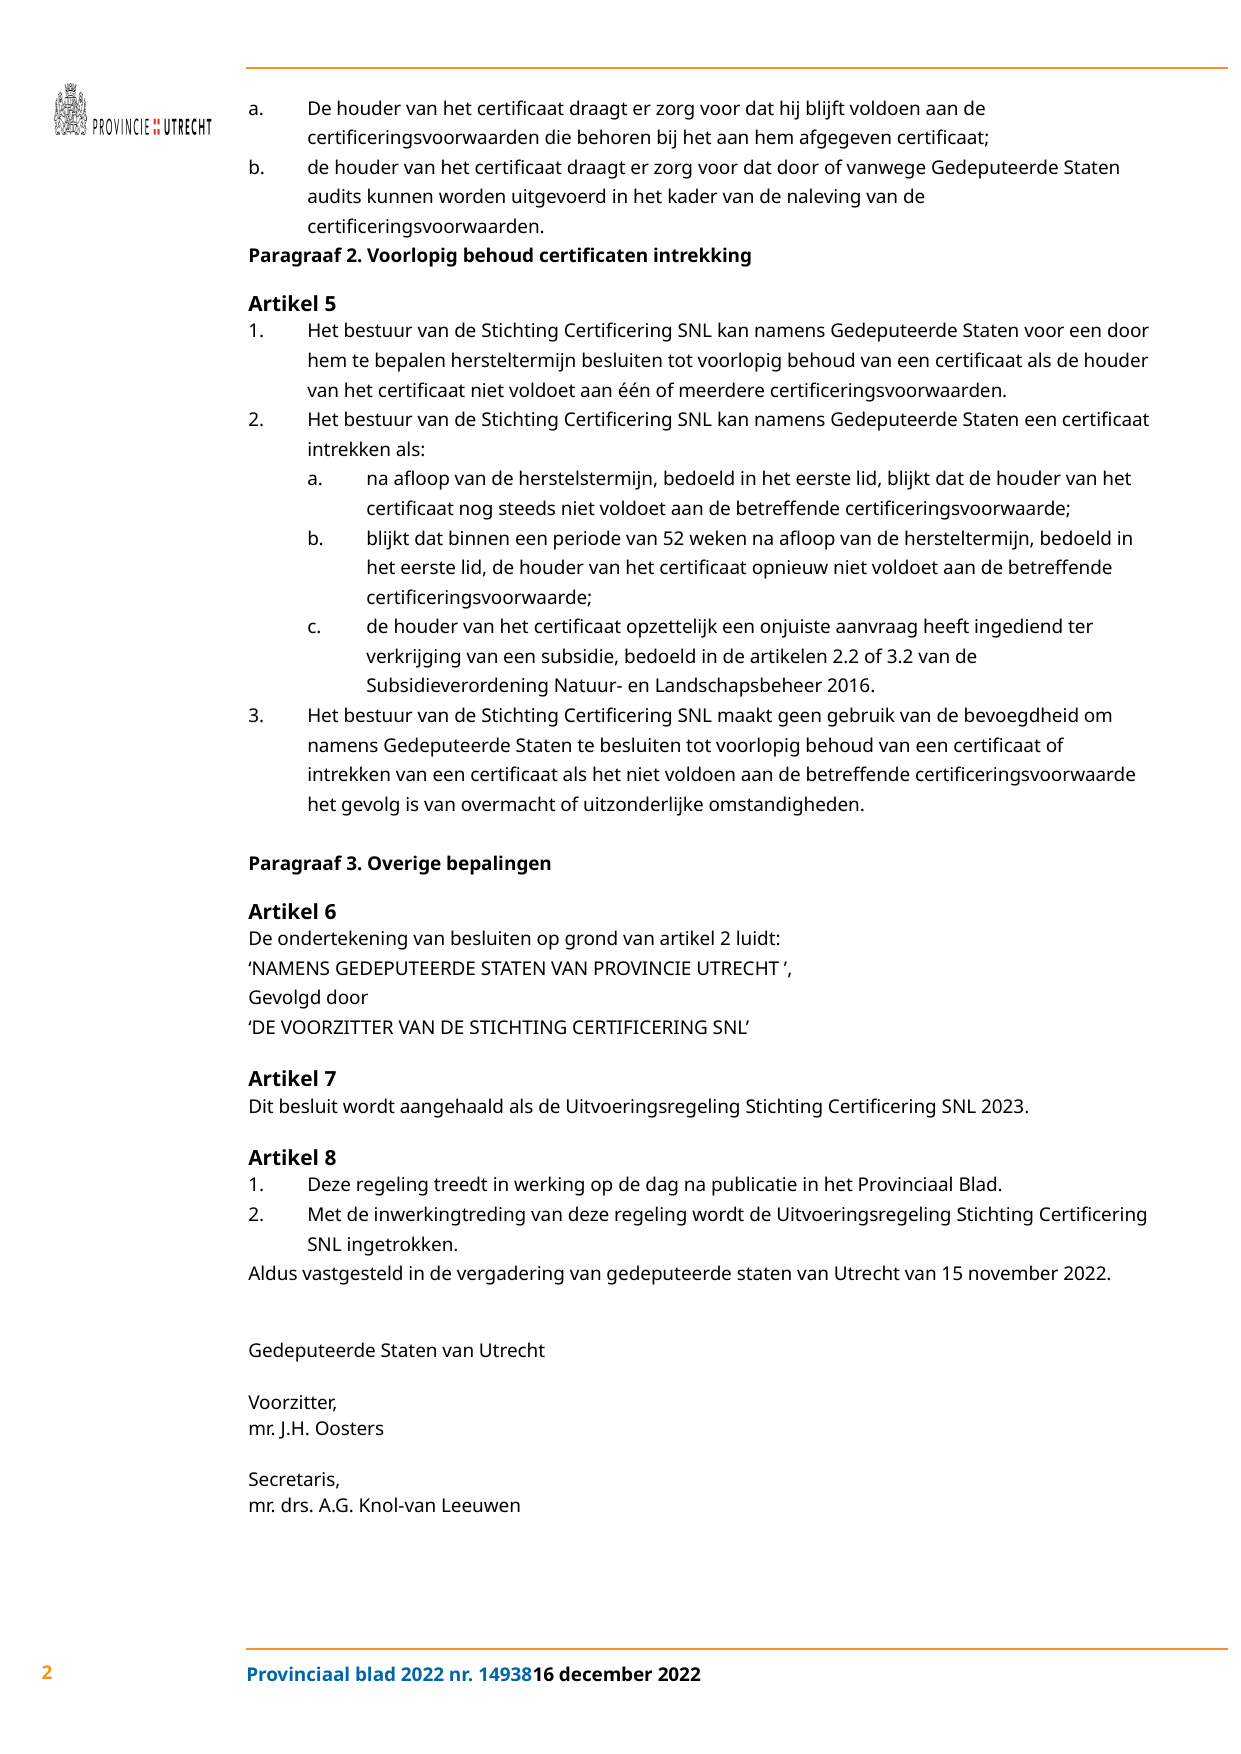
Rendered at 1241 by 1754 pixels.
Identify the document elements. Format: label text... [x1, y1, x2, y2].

list na afloop van de herstelstermijn, bedoeld in het eerste lid, blijkt dat de houder van het certificaat nog steeds niet voldoet aan de betreffende certificeringsvoorwaarde; [307, 466, 1152, 521]
text Artikel 7 [248, 1064, 1152, 1093]
text Aldus vastgesteld in de vergadering van gedeputeerde staten van Utrecht van 15 november 2022. [248, 1260, 1152, 1286]
text De ondertekening van besluiten op grond van artikel 2 luidt: [248, 925, 1152, 951]
picture [41, 47, 231, 172]
list Het bestuur van de Stichting Certificering SNL maakt geen gebruik van de bevoegdheid om namens Gedeputeerde Staten te besluiten tot voorlopig behoud van een certificaat of intrekken van een certificaat als het niet voldoen aan de betreffende certificeringsvoorwaarde het gevolg is van overmacht of uitzonderlijke omstandigheden. [248, 702, 1152, 817]
text mr. drs. A.G. Knol-van Leeuwen [248, 1492, 1152, 1518]
list blijkt dat binnen een periode van 52 weken na afloop van de hersteltermijn, bedoeld in het eerste lid, de houder van het certificaat opnieuw niet voldoet aan de betreffende certificeringsvoorwaarde; [307, 525, 1152, 610]
list Het bestuur van de Stichting Certificering SNL kan namens Gedeputeerde Staten een certificaat intrekken als: [248, 406, 1152, 462]
list Met de inwerkingtreding van deze regeling wordt de Uitvoeringsregeling Stichting Certificering SNL ingetrokken. [248, 1201, 1152, 1257]
list De houder van het certificaat draagt er zorg voor dat hij blijft voldoen aan de certificeringsvoorwaarden die behoren bij het aan hem afgegeven certificaat; [248, 95, 1152, 150]
text Gedeputeerde Staten van Utrecht [248, 1338, 1152, 1363]
list Het bestuur van de Stichting Certificering SNL kan namens Gedeputeerde Staten voor een door hem te bepalen hersteltermijn besluiten tot voorlopig behoud van een certificaat als de houder van het certificaat niet voldoet aan één of meerdere certificeringsvoorwaarden. [248, 318, 1152, 403]
text mr. J.H. Oosters [248, 1415, 1152, 1441]
text Dit besluit wordt aangehaald als de Uitvoeringsregeling Stichting Certificering SNL 2023. [248, 1093, 1152, 1118]
text Artikel 5 [248, 289, 1152, 318]
text Artikel 8 [248, 1143, 1152, 1172]
text Voorzitter, [248, 1389, 1152, 1415]
list de houder van het certificaat draagt er zorg voor dat door of vanwege Gedeputeerde Staten audits kunnen worden uitgevoerd in het kader van de naleving van de certificeringsvoorwaarden. [248, 154, 1152, 239]
list de houder van het certificaat opzettelijk een onjuiste aanvraag heeft ingediend ter verkrijging van een subsidie, bedoeld in de artikelen 2.2 of 3.2 van de Subsidieverordening Natuur- en Landschapsbeheer 2016. [307, 613, 1152, 698]
text Paragraaf 2. Voorlopig behoud certificaten intrekking [248, 243, 1152, 268]
text Gevolgd door [248, 984, 1152, 1010]
list Deze regeling treedt in werking op de dag na publicatie in het Provinciaal Blad. [248, 1172, 1152, 1197]
text ‘NAMENS GEDEPUTEERDE STATEN VAN PROVINCIE UTRECHT ’, [248, 955, 1152, 981]
text Artikel 6 [248, 897, 1152, 925]
text Paragraaf 3. Overige bepalingen [248, 850, 1152, 876]
text Secretaris, [248, 1466, 1152, 1492]
text ‘DE VOORZITTER VAN DE STICHTING CERTIFICERING SNL’ [248, 1014, 1152, 1040]
